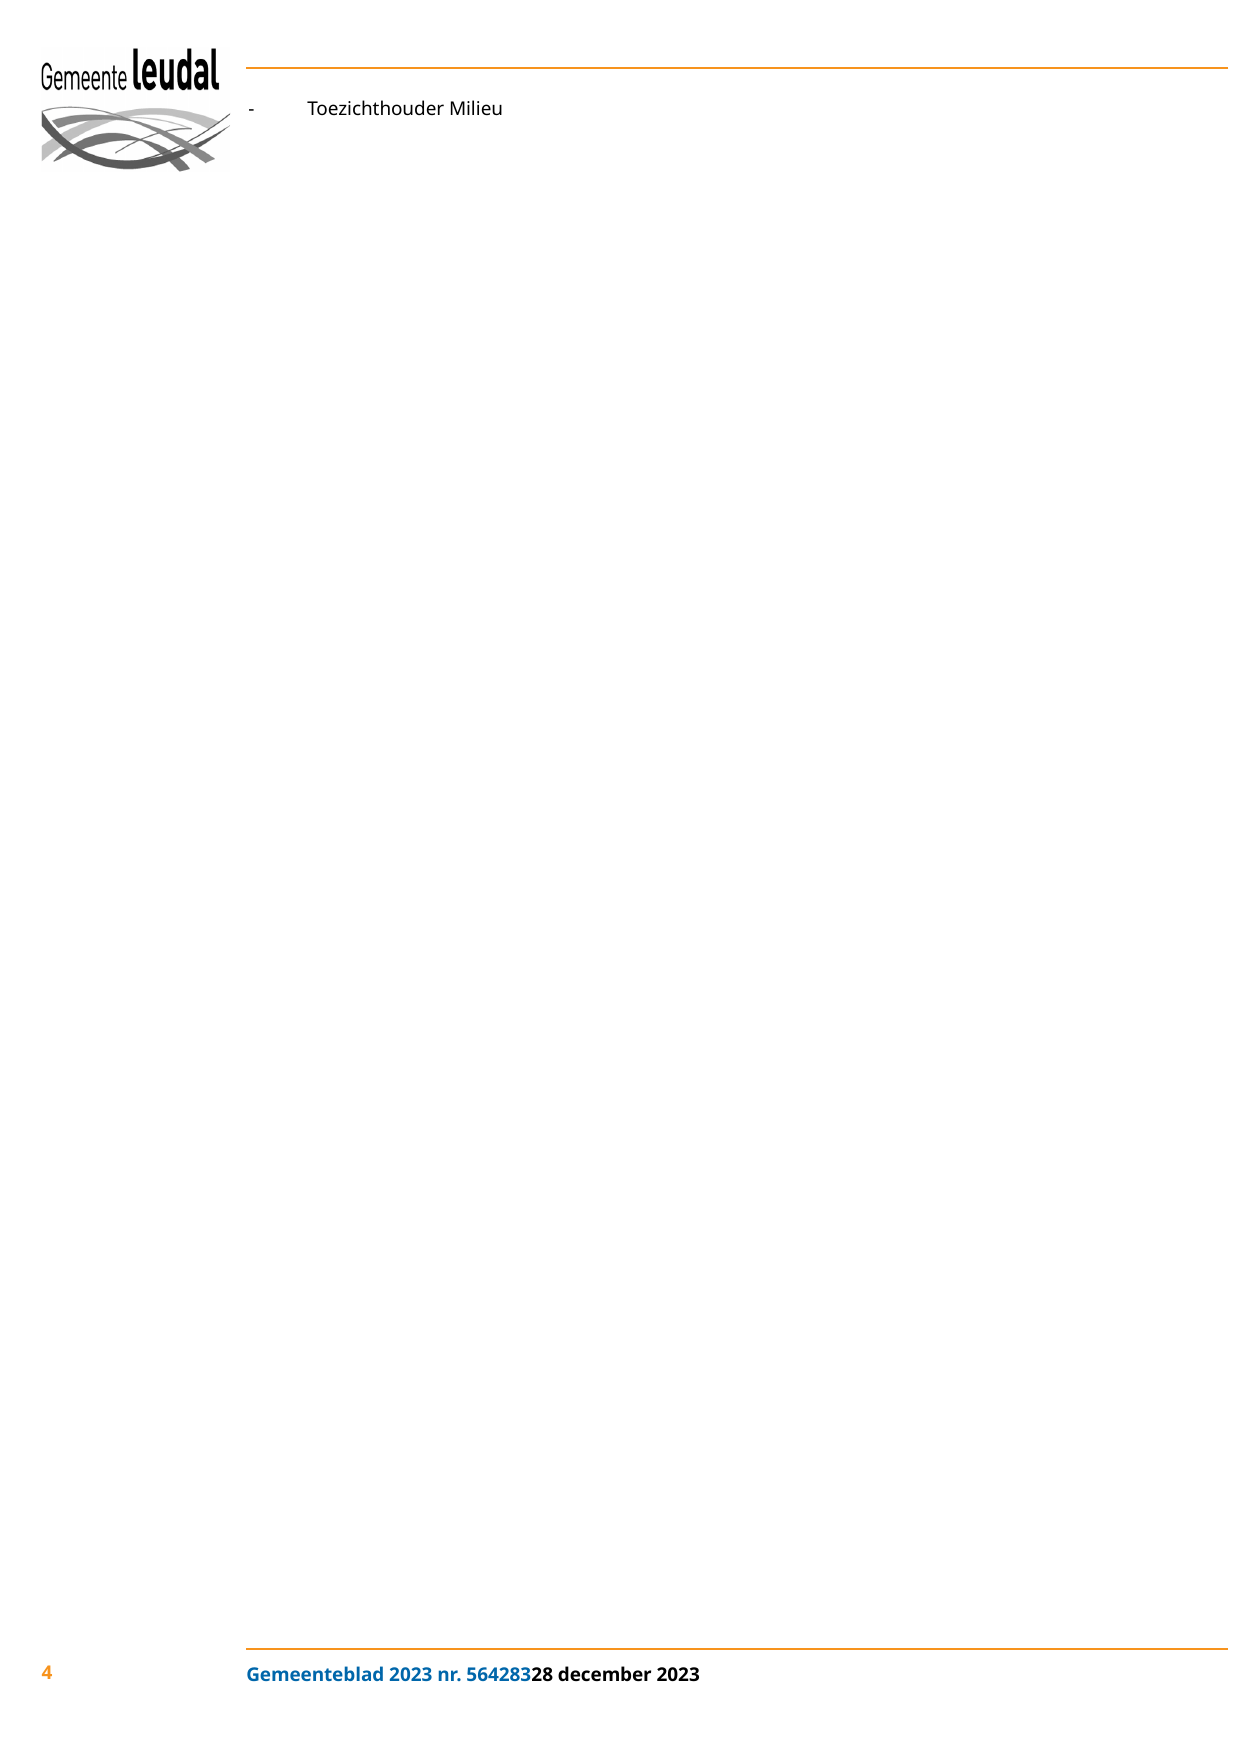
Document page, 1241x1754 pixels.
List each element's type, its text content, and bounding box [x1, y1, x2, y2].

list Toezichthouder Milieu [248, 95, 1152, 121]
picture [41, 47, 231, 172]
